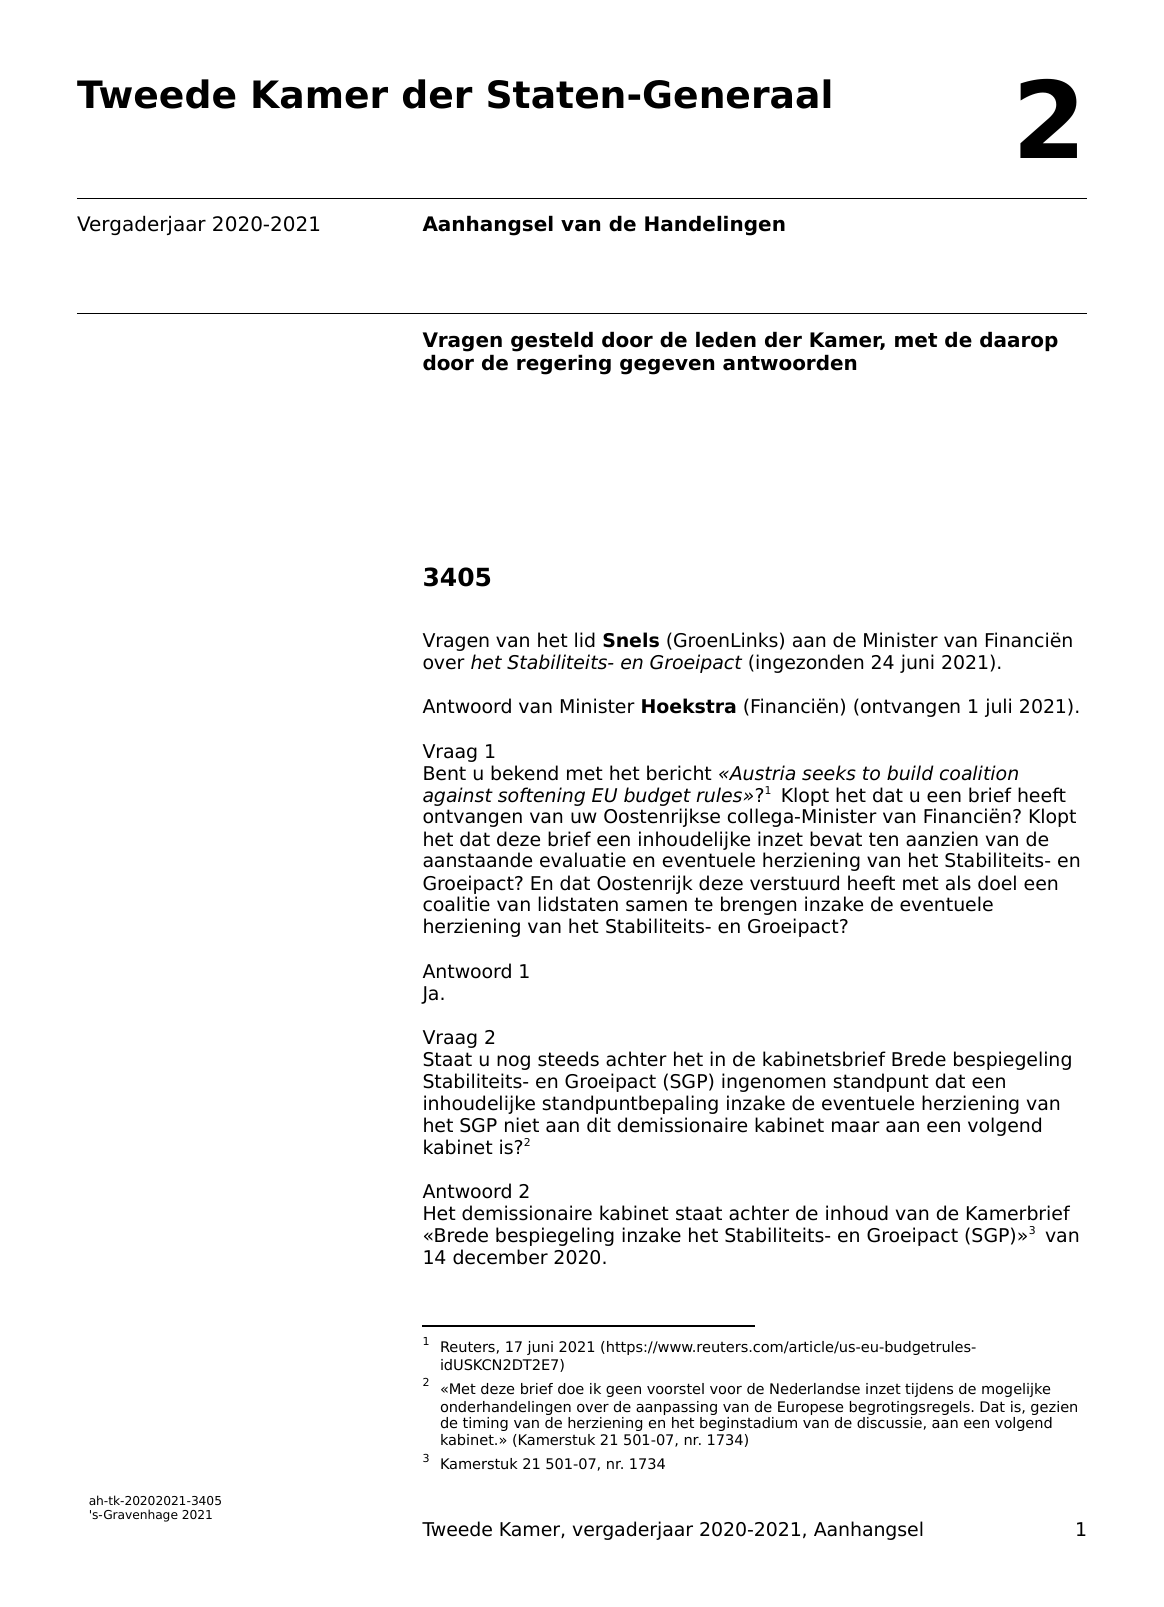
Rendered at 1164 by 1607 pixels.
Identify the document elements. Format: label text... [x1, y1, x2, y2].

table_header 2 [886, 59, 1087, 198]
text 's-Gravenhage 2021 [88, 1508, 323, 1522]
text Bent u bekend met het bericht «Austria seeks to build coalition against softening EU budget rules»? Klopt het dat u een brief heeft ontvangen van uw Oostenrijkse collega-Minister van Financiën? Klopt het dat deze brief een inhoudelijke inzet bevat ten aanzien van de aanstaande evaluatie en eventuele herziening van het Stabiliteits- en Groeipact? En dat Oostenrijk deze verstuurd heeft met als doel een coalitie van lidstaten samen te brengen inzake de eventuele herziening van het Stabiliteits- en Groeipact? [422, 762, 1087, 938]
text Vraag 2 [422, 1027, 1087, 1049]
table_cell Aanhangsel van de Handelingen [422, 199, 1087, 313]
text Antwoord van Minister Hoekstra (Financiën) (ontvangen 1 juli 2021). [422, 696, 1087, 718]
table_cell Vragen gesteld door de leden der Kamer, met de daarop door de regering gegeven antwoorden [422, 314, 1087, 375]
text 3405 [422, 563, 1087, 592]
table_cell Vergaderjaar 2020-2021 [77, 199, 422, 313]
text Kamerstuk 21 501-07, nr. 1734 [422, 1452, 1087, 1474]
text Vraag 1 [422, 741, 1087, 762]
text «Met deze brief doe ik geen voorstel voor de Nederlandse inzet tijdens de mogelijke onderhandelingen over de aanpassing van de Europese begrotingsregels. Dat is, gezien de timing van de herziening en het beginstadium van de discussie, aan een volgend kabinet.» (Kamerstuk 21 501-07, nr. 1734) [422, 1377, 1087, 1449]
text Antwoord 2 [422, 1181, 1087, 1203]
text Staat u nog steeds achter het in de kabinetsbrief Brede bespiegeling Stabiliteits- en Groeipact (SGP) ingenomen standpunt dat een inhoudelijke standpuntbepaling inzake de eventuele herziening van het SGP niet aan dit demissionaire kabinet maar aan een volgend kabinet is? [422, 1049, 1087, 1158]
text Reuters, 17 juni 2021 (https://www.reuters.com/article/us-eu-budgetrules-idUSKCN2DT2E7) [422, 1335, 1087, 1374]
text Vragen van het lid Snels (GroenLinks) aan de Minister van Financiën over het Stabiliteits- en Groeipact (ingezonden 24 juni 2021). [422, 630, 1087, 674]
table_cell [77, 314, 422, 375]
text ah-tk-20202021-3405 [88, 1494, 323, 1508]
text Antwoord 1 [422, 961, 1087, 982]
table_header Tweede Kamer der Staten-Generaal [77, 59, 886, 198]
text Het demissionaire kabinet staat achter de inhoud van de Kamerbrief «Brede bespiegeling inzake het Stabiliteits- en Groeipact (SGP)» van 14 december 2020. [422, 1203, 1087, 1269]
text Ja. [422, 982, 1087, 1004]
